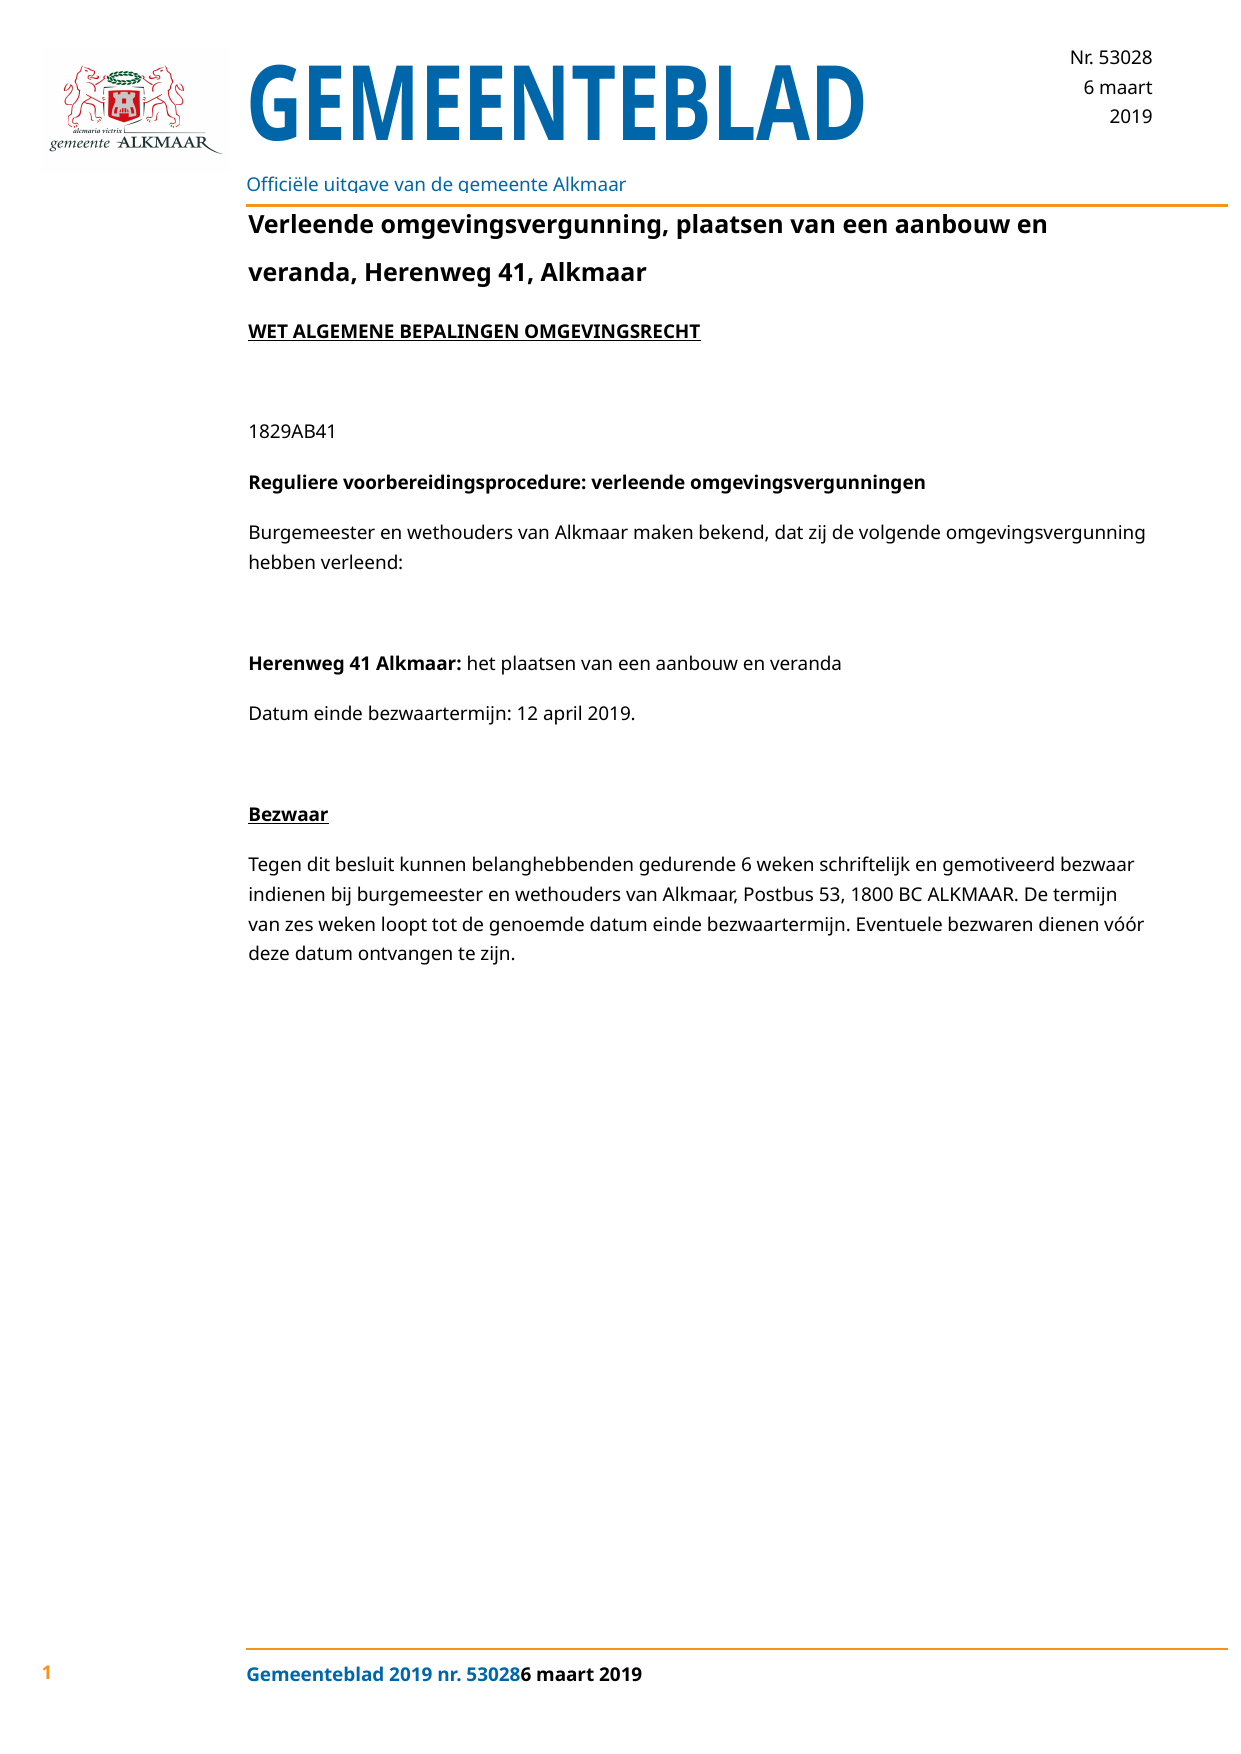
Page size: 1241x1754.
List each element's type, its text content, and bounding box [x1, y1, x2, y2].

text Reguliere voorbereidingsprocedure: verleende omgevingsvergunningen [248, 469, 1152, 495]
text Datum einde bezwaartermijn: 12 april 2019. [248, 700, 1152, 726]
text Tegen dit besluit kunnen belanghebbenden gedurende 6 weken schriftelijk en gemotiveerd bezwaar indienen bij burgemeester en wethouders van Alkmaar, Postbus 53, 1800 BC ALKMAAR. De termijn van zes weken loopt tot de genoemde datum einde bezwaartermijn. Eventuele bezwaren dienen vóór deze datum ontvangen te zijn. [248, 852, 1152, 966]
text Bezwaar [248, 801, 1152, 827]
text WET ALGEMENE BEPALINGEN OMGEVINGSRECHT [248, 318, 1152, 344]
text Verleende omgevingsvergunning, plaatsen van een aanbouw en veranda, Herenweg 41, Alkmaar [248, 207, 1152, 288]
text 1829AB41 [248, 419, 1152, 444]
text Herenweg 41 Alkmaar: het plaatsen van een aanbouw en veranda [248, 650, 1152, 676]
text Burgemeester en wethouders van Alkmaar maken bekend, dat zij de volgende omgevingsvergunning hebben verleend: [248, 519, 1152, 575]
picture [41, 47, 231, 172]
